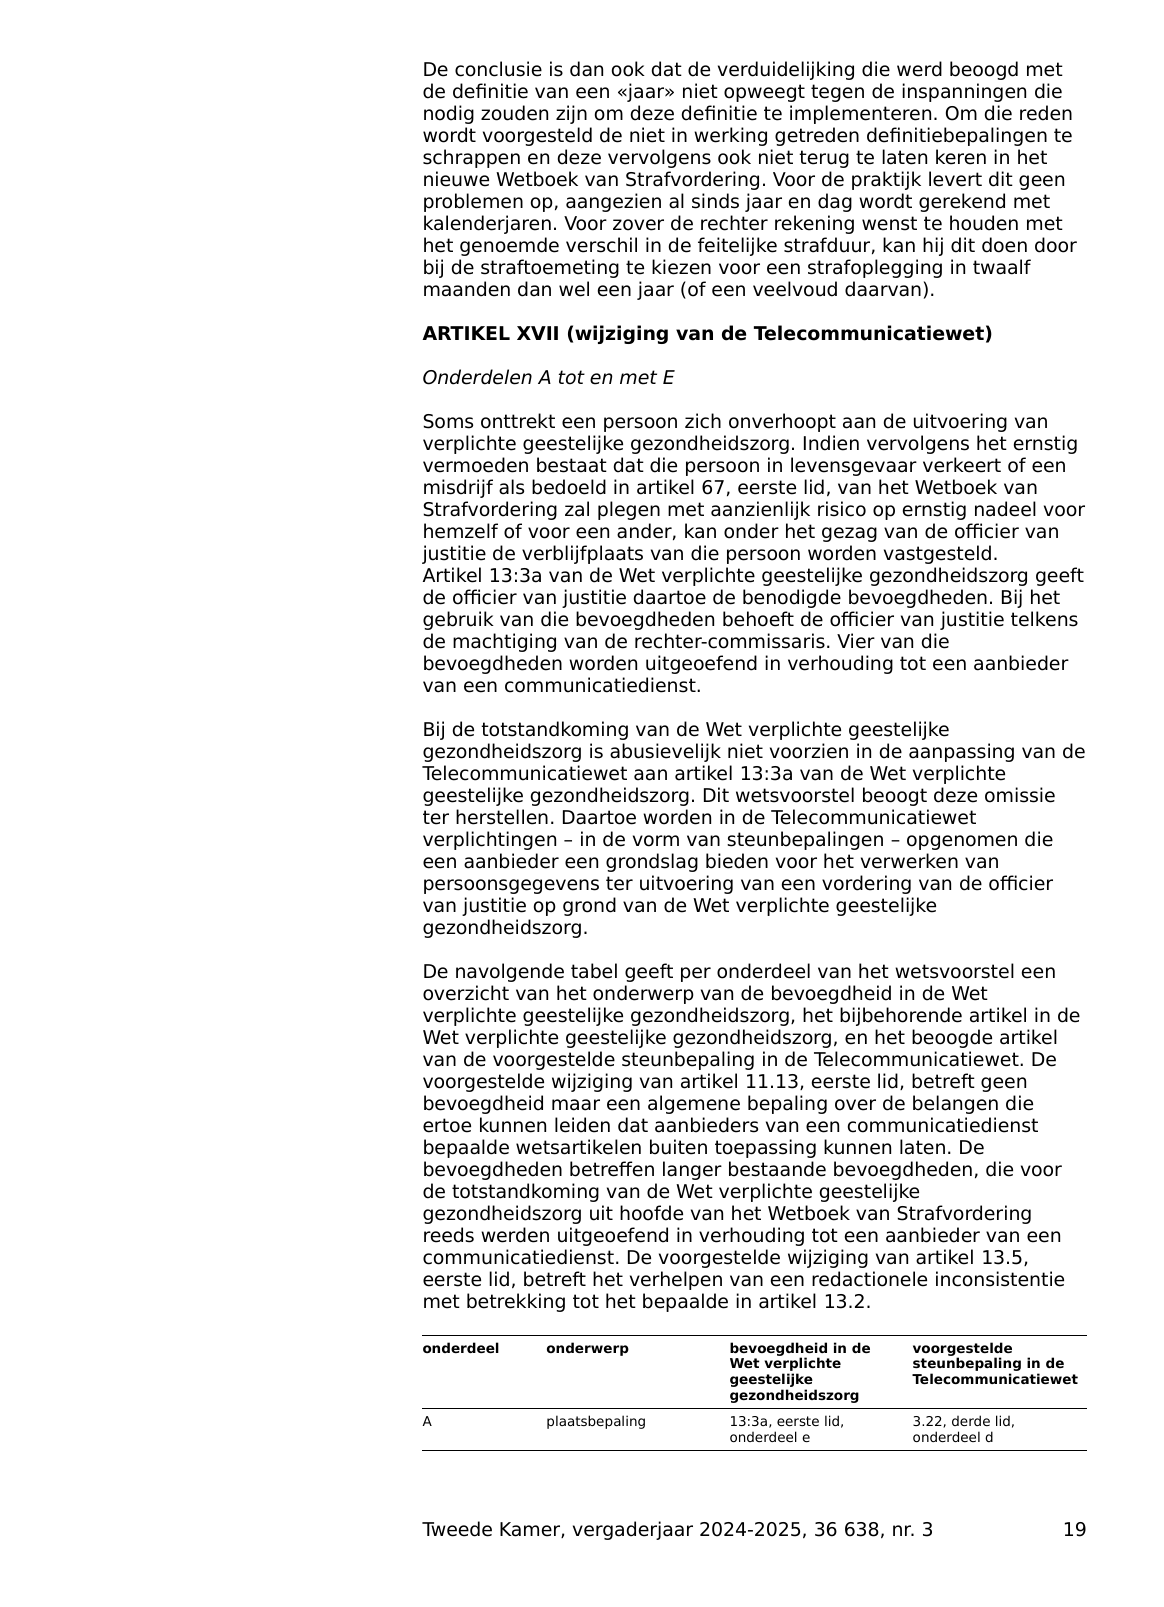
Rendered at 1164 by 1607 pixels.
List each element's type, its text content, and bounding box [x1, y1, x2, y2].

table_header voorgestelde steunbepaling in de Telecommunicatiewet [906, 1336, 1087, 1408]
subtitle ARTIKEL XVII (wijziging van de Telecommunicatiewet) [422, 323, 1087, 345]
text Bij de totstandkoming van de Wet verplichte geestelijke gezondheidszorg is abusievelijk niet voorzien in de aanpassing van de Telecommunicatiewet aan artikel 13:3a van de Wet verplichte geestelijke gezondheidszorg. Dit wetsvoorstel beoogt deze omissie ter herstellen. Daartoe worden in de Telecommunicatiewet verplichtingen – in de vorm van steunbepalingen – opgenomen die een aanbieder een grondslag bieden voor het verwerken van persoonsgegevens ter uitvoering van een vordering van de officier van justitie op grond van de Wet verplichte geestelijke gezondheidszorg. [422, 719, 1087, 939]
table_cell 13:3a, eerste lid, onderdeel e [724, 1409, 906, 1450]
subtitle Onderdelen A tot en met E [422, 367, 1087, 389]
table_header bevoegdheid in de Wet verplichte geestelijke gezondheidszorg [724, 1336, 906, 1408]
text De navolgende tabel geeft per onderdeel van het wetsvoorstel een overzicht van het onderwerp van de bevoegdheid in de Wet verplichte geestelijke gezondheidszorg, het bijbehorende artikel in de Wet verplichte geestelijke gezondheidszorg, en het beoogde artikel van de voorgestelde steunbepaling in de Telecommunicatiewet. De voorgestelde wijziging van artikel 11.13, eerste lid, betreft geen bevoegdheid maar een algemene bepaling over de belangen die ertoe kunnen leiden dat aanbieders van een communicatiedienst bepaalde wetsartikelen buiten toepassing kunnen laten. De bevoegdheden betreffen langer bestaande bevoegdheden, die voor de totstandkoming van de Wet verplichte geestelijke gezondheidszorg uit hoofde van het Wetboek van Strafvordering reeds werden uitgeoefend in verhouding tot een aanbieder van een communicatiedienst. De voorgestelde wijziging van artikel 13.5, eerste lid, betreft het verhelpen van een redactionele inconsistentie met betrekking tot het bepaalde in artikel 13.2. [422, 961, 1087, 1313]
text Soms onttrekt een persoon zich onverhoopt aan de uitvoering van verplichte geestelijke gezondheidszorg. Indien vervolgens het ernstig vermoeden bestaat dat die persoon in levensgevaar verkeert of een misdrijf als bedoeld in artikel 67, eerste lid, van het Wetboek van Strafvordering zal plegen met aanzienlijk risico op ernstig nadeel voor hemzelf of voor een ander, kan onder het gezag van de officier van justitie de verblijfplaats van die persoon worden vastgesteld. Artikel 13:3a van de Wet verplichte geestelijke gezondheidszorg geeft de officier van justitie daartoe de benodigde bevoegdheden. Bij het gebruik van die bevoegdheden behoeft de officier van justitie telkens de machtiging van de rechter-commissaris. Vier van die bevoegdheden worden uitgeoefend in verhouding tot een aanbieder van een communicatiedienst. [422, 411, 1087, 697]
table_header onderwerp [540, 1336, 723, 1408]
table_header onderdeel [422, 1336, 540, 1408]
text De conclusie is dan ook dat de verduidelijking die werd beoogd met de definitie van een «jaar» niet opweegt tegen de inspanningen die nodig zouden zijn om deze definitie te implementeren. Om die reden wordt voorgesteld de niet in werking getreden definitiebepalingen te schrappen en deze vervolgens ook niet terug te laten keren in het nieuwe Wetboek van Strafvordering. Voor de praktijk levert dit geen problemen op, aangezien al sinds jaar en dag wordt gerekend met kalenderjaren. Voor zover de rechter rekening wenst te houden met het genoemde verschil in de feitelijke strafduur, kan hij dit doen door bij de straftoemeting te kiezen voor een strafoplegging in twaalf maanden dan wel een jaar (of een veelvoud daarvan). [422, 59, 1087, 301]
table_cell 3.22, derde lid, onderdeel d [906, 1409, 1087, 1450]
table_cell plaatsbepaling [540, 1409, 723, 1450]
table_cell A [422, 1409, 540, 1450]
